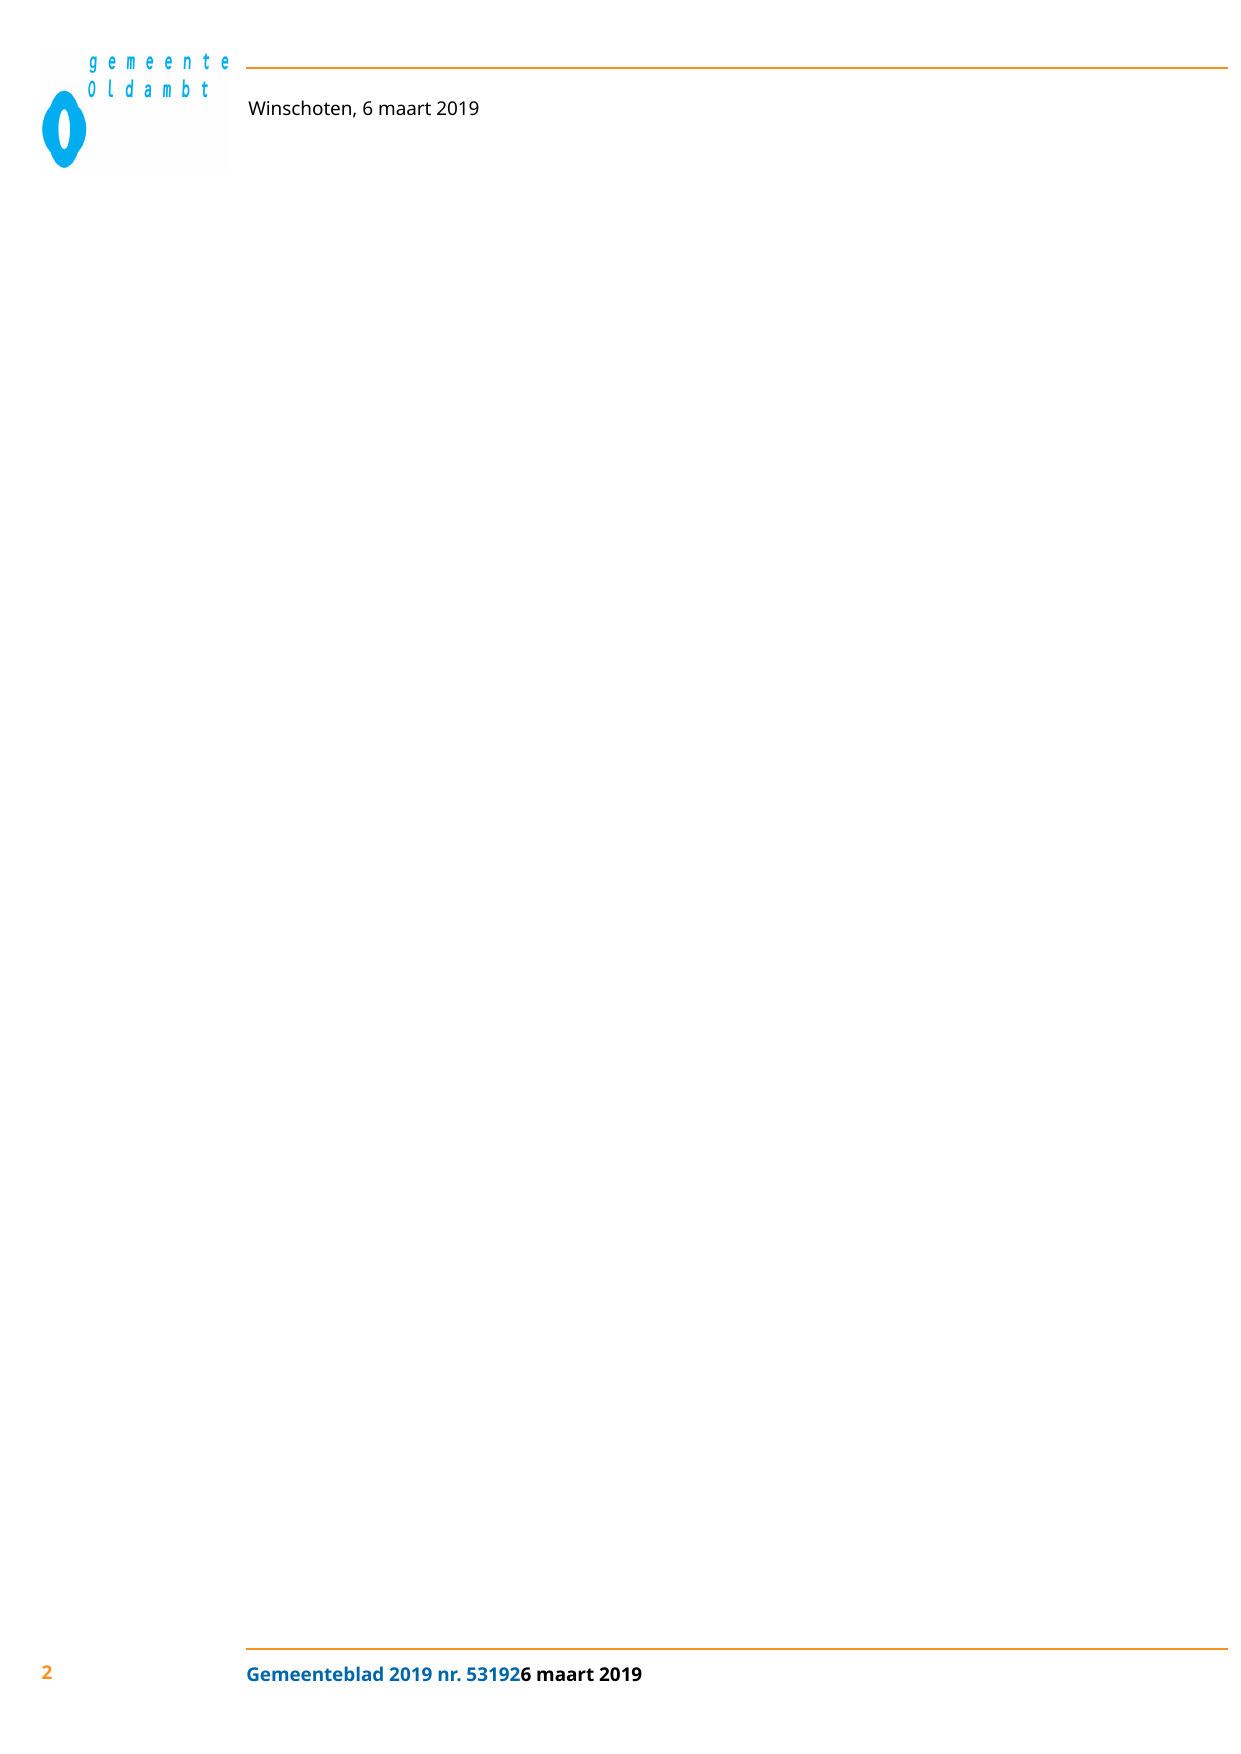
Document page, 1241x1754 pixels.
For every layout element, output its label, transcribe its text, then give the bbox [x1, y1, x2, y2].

picture [41, 47, 231, 172]
text Winschoten, 6 maart 2019 [248, 95, 1152, 121]
